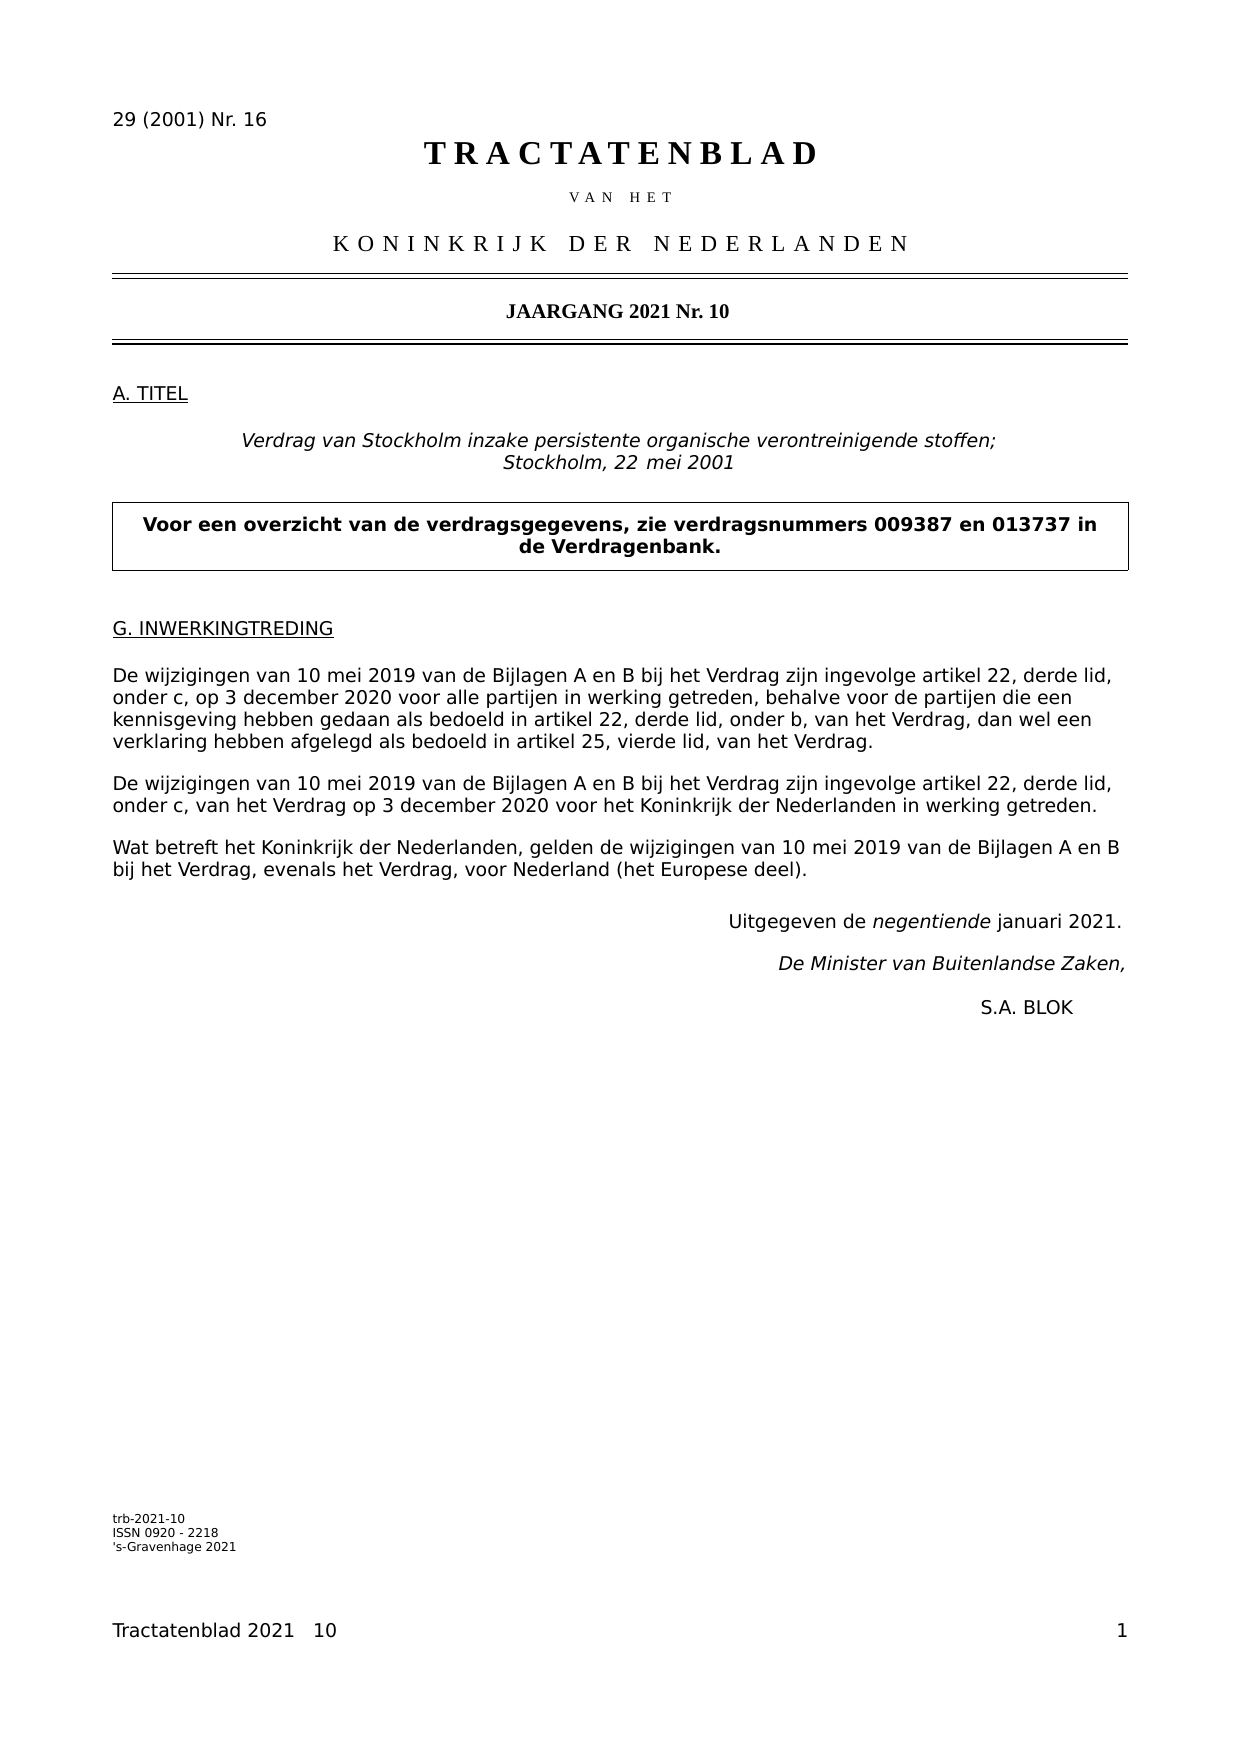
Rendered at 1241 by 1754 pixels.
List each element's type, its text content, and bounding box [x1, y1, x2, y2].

text 29 (2001) Nr. 16 [112, 109, 1128, 131]
text Uitgegeven de negentiende januari 2021. [112, 911, 1128, 933]
text JAARGANG 2021 Nr. 10 [112, 299, 1128, 323]
text TRACTATENBLAD [112, 133, 1128, 172]
subtitle A. TITEL [112, 383, 1128, 405]
text De wijzigingen van 10 mei 2019 van de Bijlagen A en B bij het Verdrag zijn ingevolge artikel 22, derde lid, onder c, op 3 december 2020 voor alle partijen in werking getreden, behalve voor de partijen die een kennisgeving hebben gedaan als bedoeld in artikel 22, derde lid, onder b, van het Verdrag, dan wel een verklaring hebben afgelegd als bedoeld in artikel 25, vierde lid, van het Verdrag. [112, 665, 1128, 753]
text Verdrag van Stockholm inzake persistente organische verontreinigende stoffen; [112, 430, 1128, 452]
subtitle G. INWERKINGTREDING [112, 618, 1128, 640]
text De Minister van Buitenlandse Zaken, S.A. BLOK [112, 953, 1128, 1019]
text De wijzigingen van 10 mei 2019 van de Bijlagen A en B bij het Verdrag zijn ingevolge artikel 22, derde lid, onder c, van het Verdrag op 3 december 2020 voor het Koninkrijk der Nederlanden in werking getreden. [112, 773, 1128, 817]
text Wat betreft het Koninkrijk der Nederlanden, gelden de wijzigingen van 10 mei 2019 van de Bijlagen A en B bij het Verdrag, evenals het Verdrag, voor Nederland (het Europese deel). [112, 837, 1128, 881]
text Stockholm, 22 mei 2001 [112, 452, 1128, 474]
text ISSN 0920 - 2218 [112, 1526, 346, 1540]
text 's-Gravenhage 2021 [112, 1540, 346, 1554]
text trb-2021-10 [112, 1512, 346, 1526]
text KONINKRIJK DER NEDERLANDEN [112, 229, 1128, 256]
text VAN HET [112, 189, 1128, 206]
